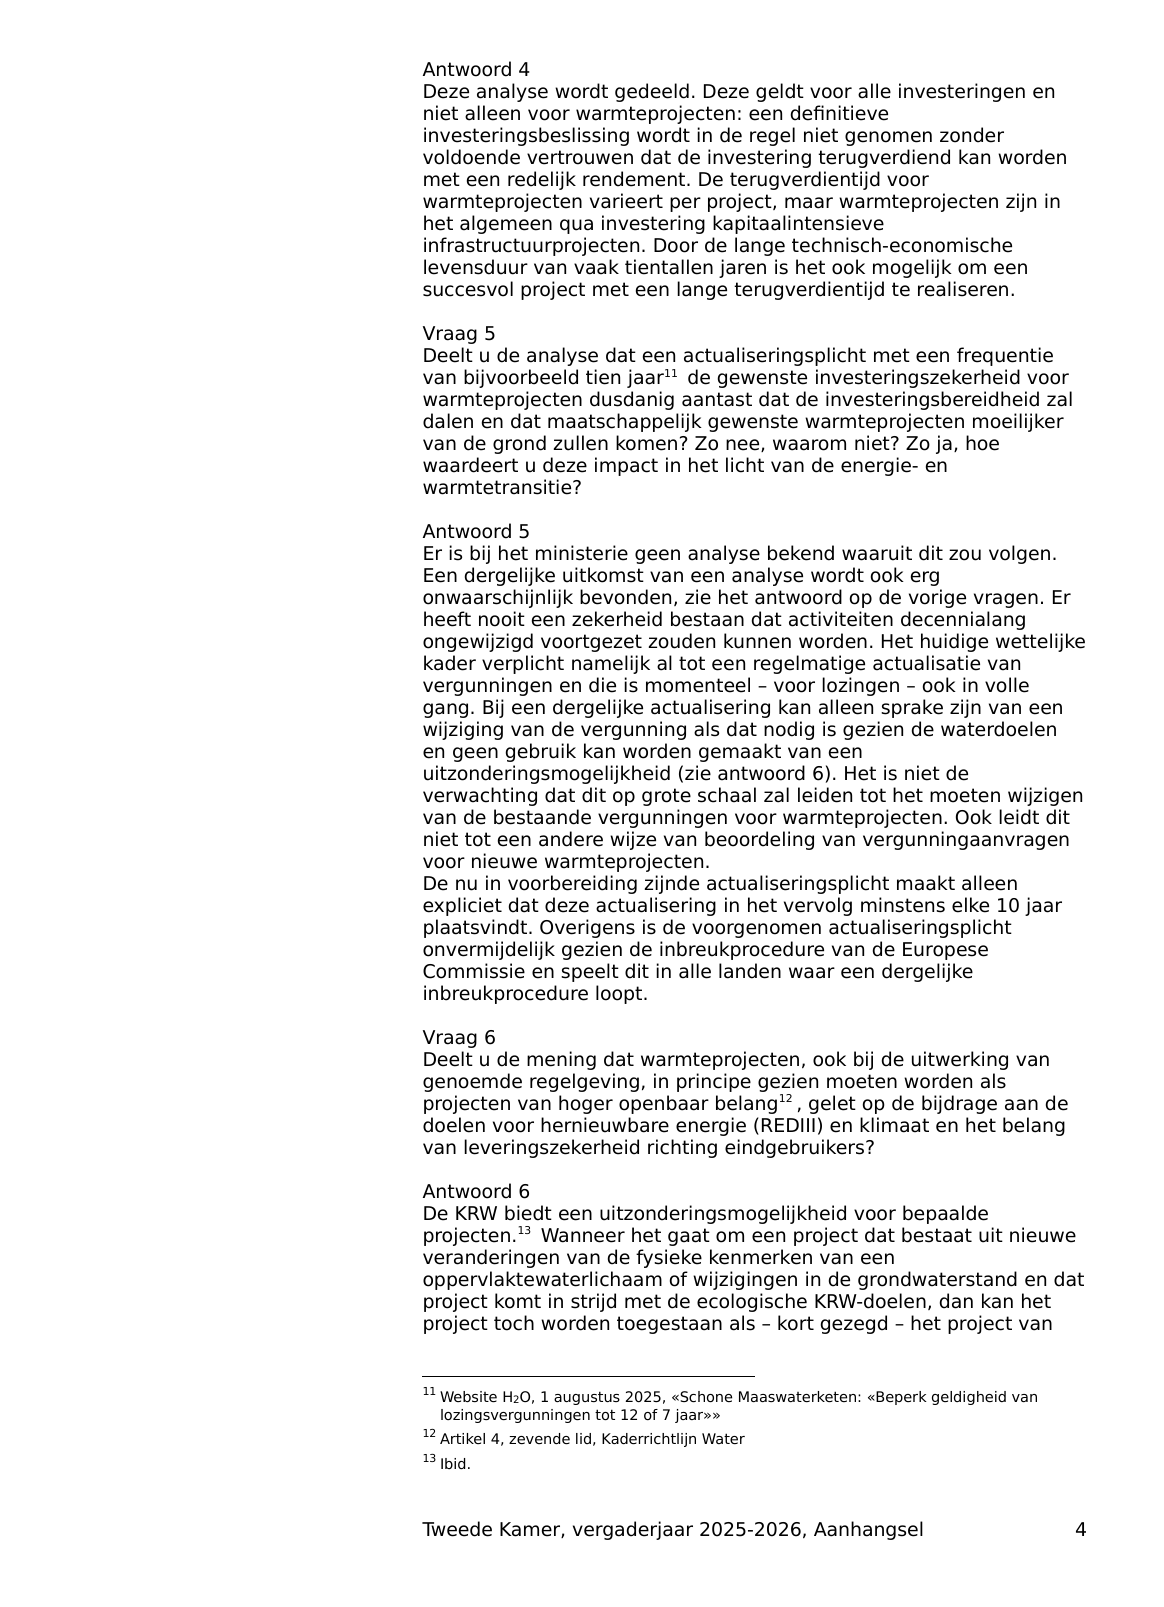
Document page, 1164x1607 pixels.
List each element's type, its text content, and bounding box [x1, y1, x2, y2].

text De KRW biedt een uitzonderingsmogelijkheid voor bepaalde projecten. Wanneer het gaat om een project dat bestaat uit nieuwe veranderingen van de fysieke kenmerken van een oppervlaktewaterlichaam of wijzigingen in de grondwaterstand en dat project komt in strijd met de ecologische KRW-doelen, dan kan het project toch worden toegestaan als – kort gezegd – het project van [422, 1203, 1087, 1335]
text De nu in voorbereiding zijnde actualiseringsplicht maakt alleen expliciet dat deze actualisering in het vervolg minstens elke 10 jaar plaatsvindt. Overigens is de voorgenomen actualiseringsplicht onvermijdelijk gezien de inbreukprocedure van de Europese Commissie en speelt dit in alle landen waar een dergelijke inbreukprocedure loopt. [422, 873, 1087, 1004]
text Antwoord 4 [422, 59, 1087, 81]
text Vraag 5 [422, 323, 1087, 345]
text Antwoord 5 [422, 521, 1087, 543]
text Deelt u de mening dat warmteprojecten, ook bij de uitwerking van genoemde regelgeving, in principe gezien moeten worden als projecten van hoger openbaar belang, gelet op de bijdrage aan de doelen voor hernieuwbare energie (REDIII) en klimaat en het belang van leveringszekerheid richting eindgebruikers? [422, 1049, 1087, 1159]
text Artikel 4, zevende lid, Kaderrichtlijn Water [422, 1427, 1087, 1449]
text Antwoord 6 [422, 1181, 1087, 1203]
text Deze analyse wordt gedeeld. Deze geldt voor alle investeringen en niet alleen voor warmteprojecten: een definitieve investeringsbeslissing wordt in de regel niet genomen zonder voldoende vertrouwen dat de investering terugverdiend kan worden met een redelijk rendement. De terugverdientijd voor warmteprojecten varieert per project, maar warmteprojecten zijn in het algemeen qua investering kapitaalintensieve infrastructuurprojecten. Door de lange technisch-economische levensduur van vaak tientallen jaren is het ook mogelijk om een succesvol project met een lange terugverdientijd te realiseren. [422, 81, 1087, 301]
text Er is bij het ministerie geen analyse bekend waaruit dit zou volgen. Een dergelijke uitkomst van een analyse wordt ook erg onwaarschijnlijk bevonden, zie het antwoord op de vorige vragen. Er heeft nooit een zekerheid bestaan dat activiteiten decennialang ongewijzigd voortgezet zouden kunnen worden. Het huidige wettelijke kader verplicht namelijk al tot een regelmatige actualisatie van vergunningen en die is momenteel – voor lozingen – ook in volle gang. Bij een dergelijke actualisering kan alleen sprake zijn van een wijziging van de vergunning als dat nodig is gezien de waterdoelen en geen gebruik kan worden gemaakt van een uitzonderingsmogelijkheid (zie antwoord 6). Het is niet de verwachting dat dit op grote schaal zal leiden tot het moeten wijzigen van de bestaande vergunningen voor warmteprojecten. Ook leidt dit niet tot een andere wijze van beoordeling van vergunningaanvragen voor nieuwe warmteprojecten. [422, 543, 1087, 873]
text Ibid. [422, 1452, 1087, 1474]
text Website H2O, 1 augustus 2025, «Schone Maaswaterketen: «Beperk geldigheid van lozingsvergunningen tot 12 of 7 jaar»» [422, 1385, 1087, 1424]
text Vraag 6 [422, 1027, 1087, 1049]
text Deelt u de analyse dat een actualiseringsplicht met een frequentie van bijvoorbeeld tien jaar de gewenste investeringszekerheid voor warmteprojecten dusdanig aantast dat de investeringsbereidheid zal dalen en dat maatschappelijk gewenste warmteprojecten moeilijker van de grond zullen komen? Zo nee, waarom niet? Zo ja, hoe waardeert u deze impact in het licht van de energie- en warmtetransitie? [422, 345, 1087, 499]
